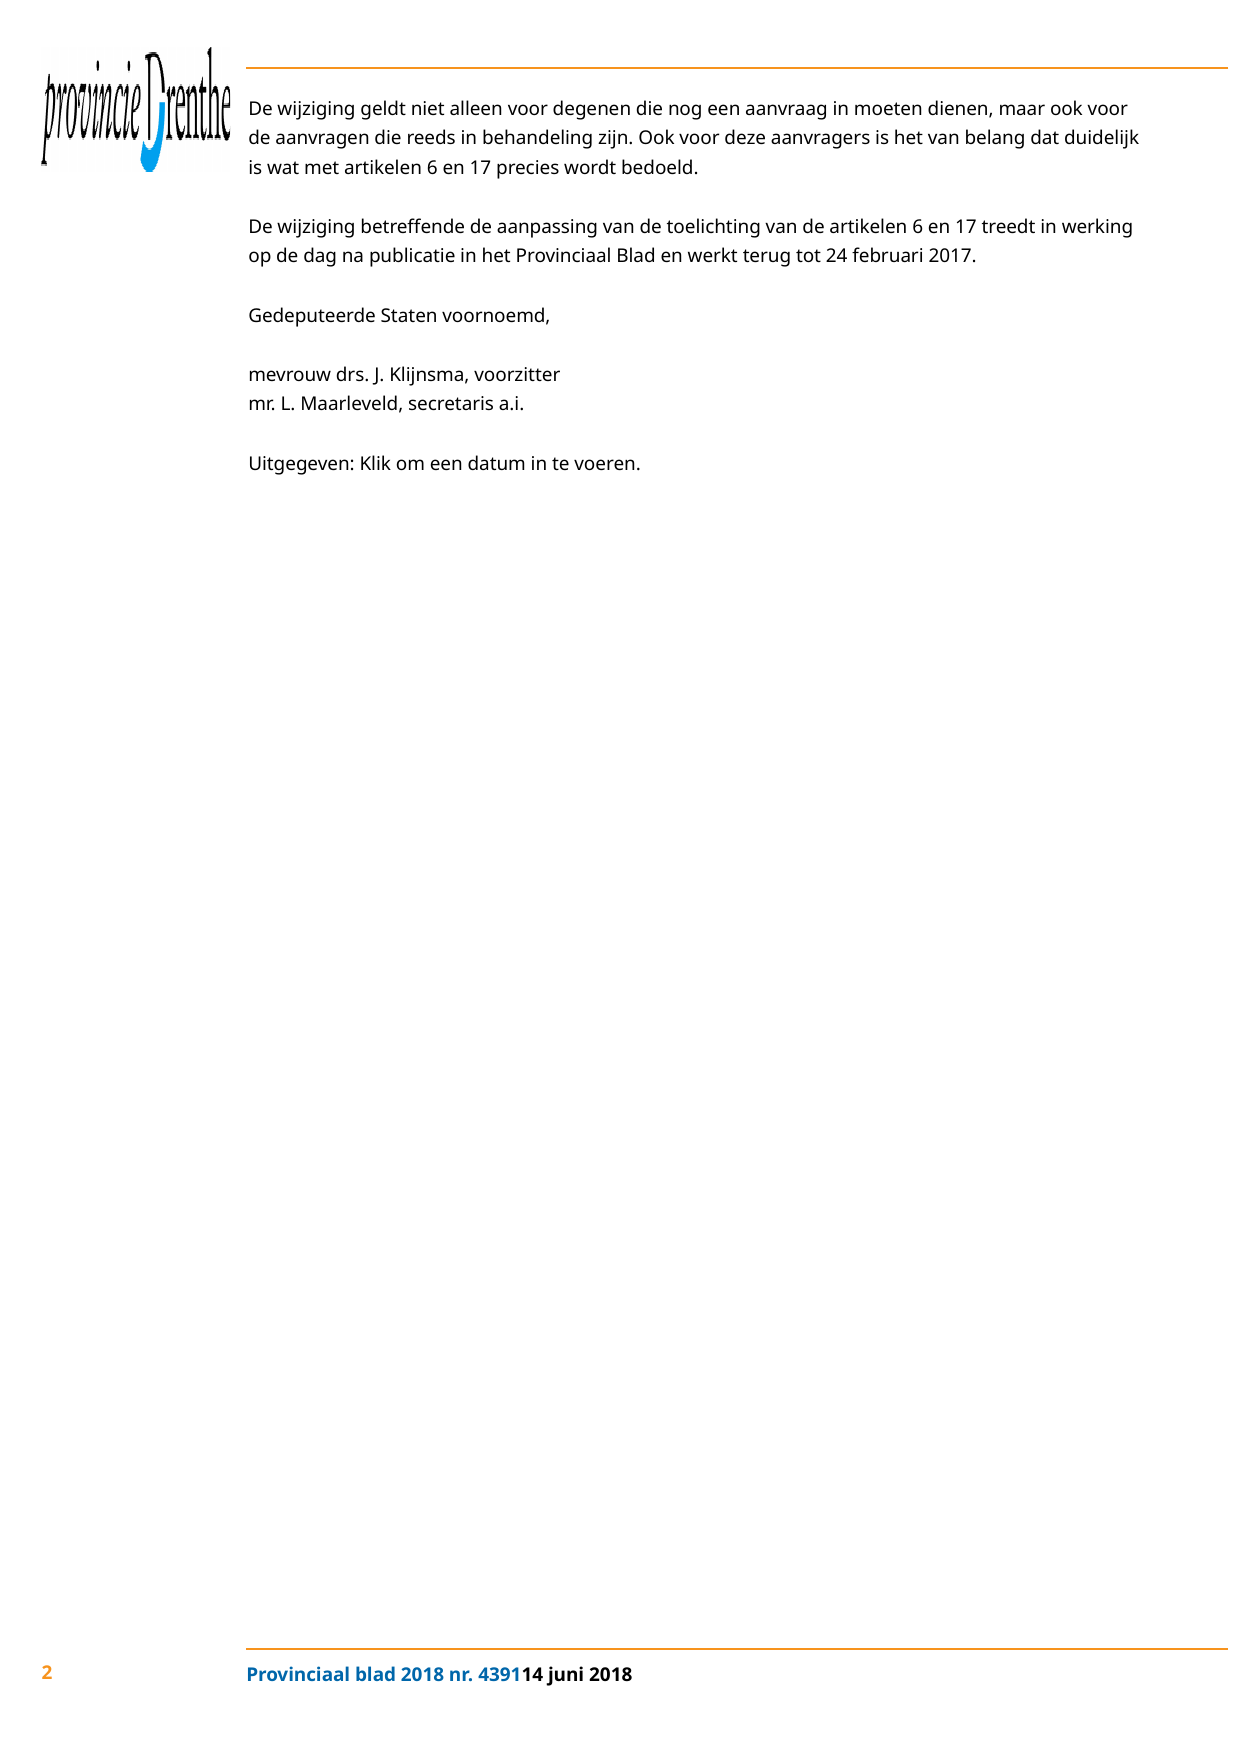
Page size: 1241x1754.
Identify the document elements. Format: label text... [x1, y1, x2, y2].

text De wijziging geldt niet alleen voor degenen die nog een aanvraag in moeten dienen, maar ook voor de aanvragen die reeds in behandeling zijn. Ook voor deze aanvragers is het van belang dat duidelijk is wat met artikelen 6 en 17 precies wordt bedoeld. [248, 95, 1152, 180]
text De wijziging betreffende de aanpassing van de toelichting van de artikelen 6 en 17 treedt in werking op de dag na publicatie in het Provinciaal Blad en werkt terug tot 24 februari 2017. [248, 213, 1152, 268]
text mevrouw drs. J. Klijnsma, voorzitter [248, 361, 1152, 387]
picture [41, 47, 231, 172]
text Uitgegeven: Klik om een datum in te voeren. [248, 450, 1152, 476]
text Gedeputeerde Staten voornoemd, [248, 302, 1152, 328]
text mr. L. Maarleveld, secretaris a.i. [248, 391, 1152, 416]
